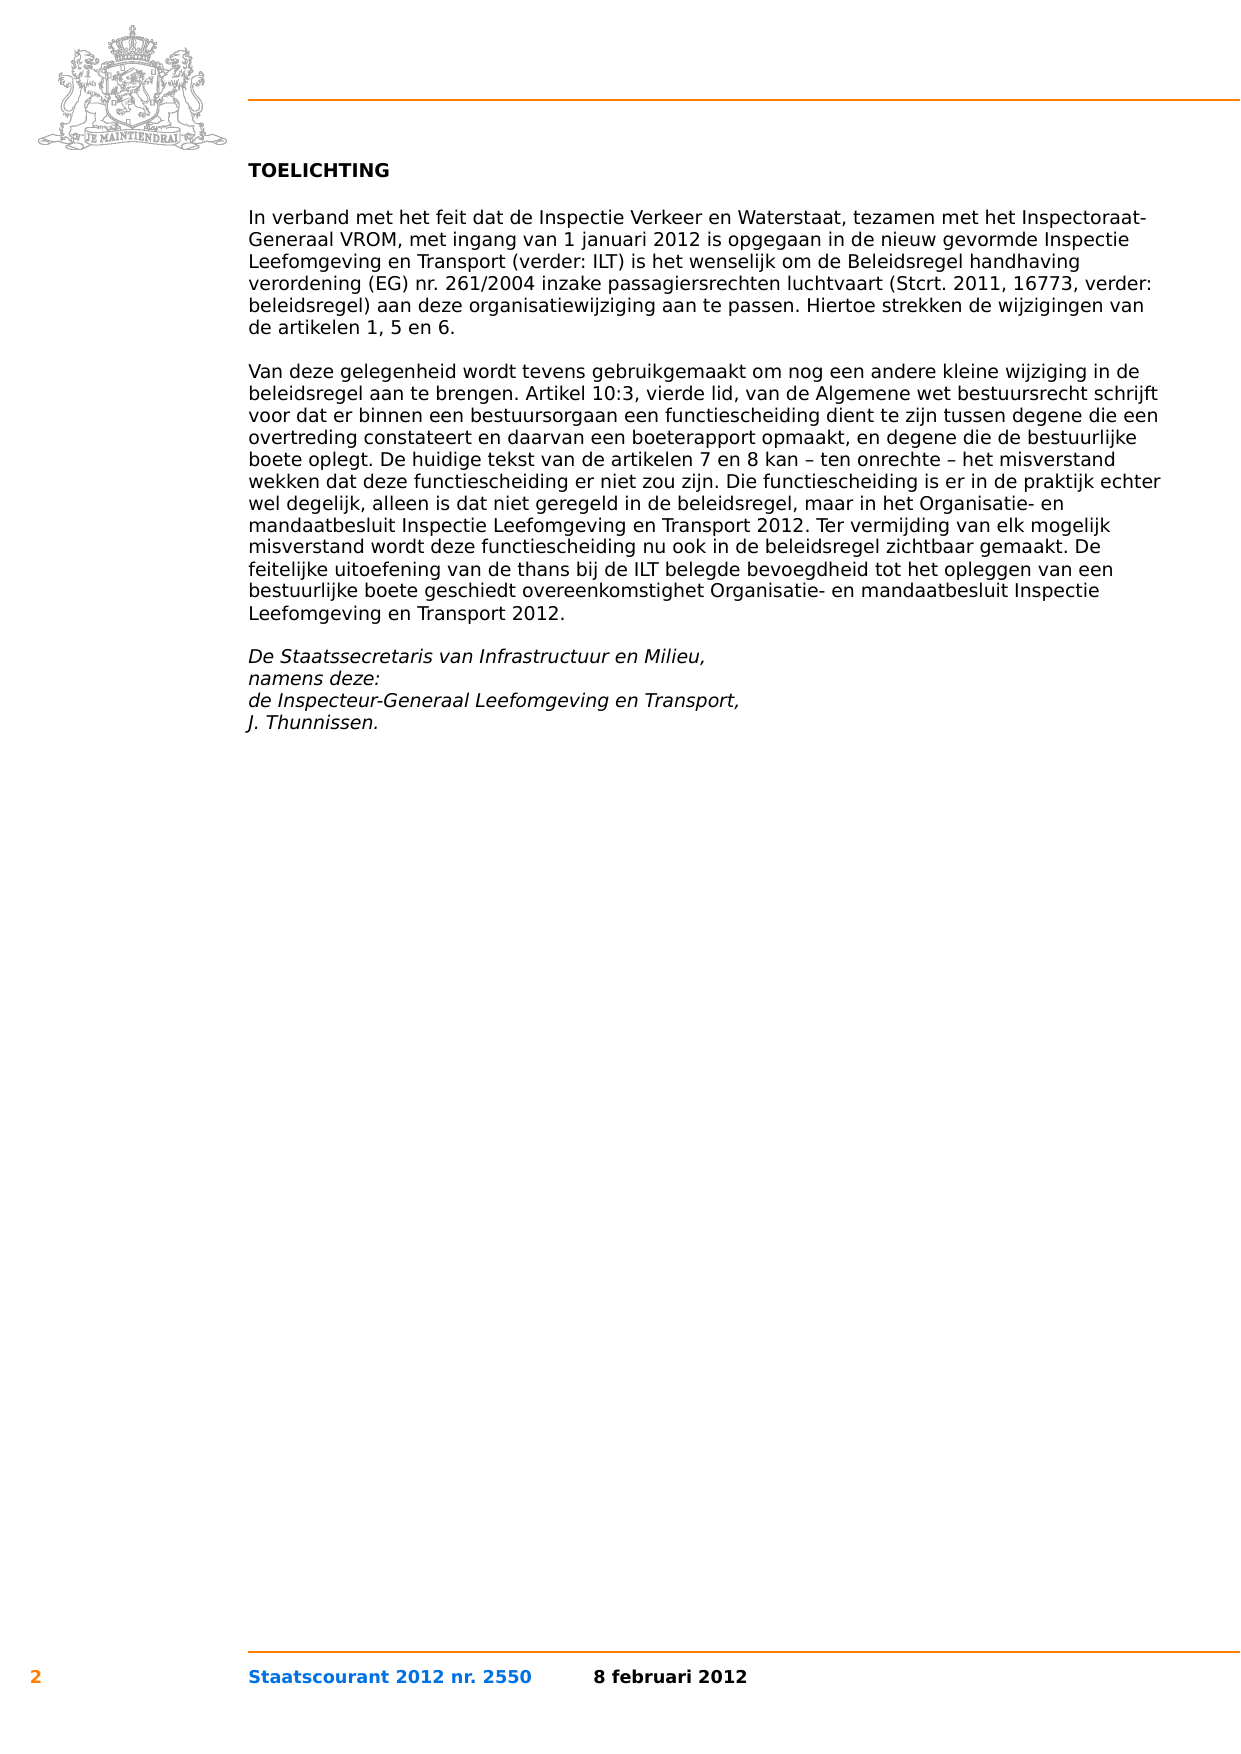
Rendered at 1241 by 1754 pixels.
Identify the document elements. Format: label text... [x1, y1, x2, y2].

text In verband met het feit dat de Inspectie Verkeer en Waterstaat, tezamen met het Inspectoraat-Generaal VROM, met ingang van 1 januari 2012 is opgegaan in de nieuw gevormde Inspectie Leefomgeving en Transport (verder: ILT) is het wenselijk om de Beleidsregel handhaving verordening (EG) nr. 261/2004 inzake passagiersrechten luchtvaart (Stcrt. 2011, 16773, verder: beleidsregel) aan deze organisatiewijziging aan te passen. Hiertoe strekken de wijzigingen van de artikelen 1, 5 en 6. [248, 207, 1163, 339]
text Van deze gelegenheid wordt tevens gebruikgemaakt om nog een andere kleine wijziging in de beleidsregel aan te brengen. Artikel 10:3, vierde lid, van de Algemene wet bestuursrecht schrijft voor dat er binnen een bestuursorgaan een functiescheiding dient te zijn tussen degene die een overtreding constateert en daarvan een boeterapport opmaakt, en degene die de bestuurlijke boete oplegt. De huidige tekst van de artikelen 7 en 8 kan – ten onrechte – het misverstand wekken dat deze functiescheiding er niet zou zijn. Die functiescheiding is er in de praktijk echter wel degelijk, alleen is dat niet geregeld in de beleidsregel, maar in het Organisatie- en mandaatbesluit Inspectie Leefomgeving en Transport 2012. Ter vermijding van elk mogelijk misverstand wordt deze functiescheiding nu ook in de beleidsregel zichtbaar gemaakt. De feitelijke uitoefening van de thans bij de ILT belegde bevoegdheid tot het opleggen van een bestuurlijke boete geschiedt overeenkomstighet Organisatie- en mandaatbesluit Inspectie Leefomgeving en Transport 2012. [248, 361, 1163, 624]
text De Staatssecretaris van Infrastructuur en Milieu, namens deze: de Inspecteur-Generaal Leefomgeving en Transport, J. Thunnissen. [248, 646, 1163, 734]
subtitle TOELICHTING [248, 160, 1163, 182]
picture [38, 25, 227, 150]
